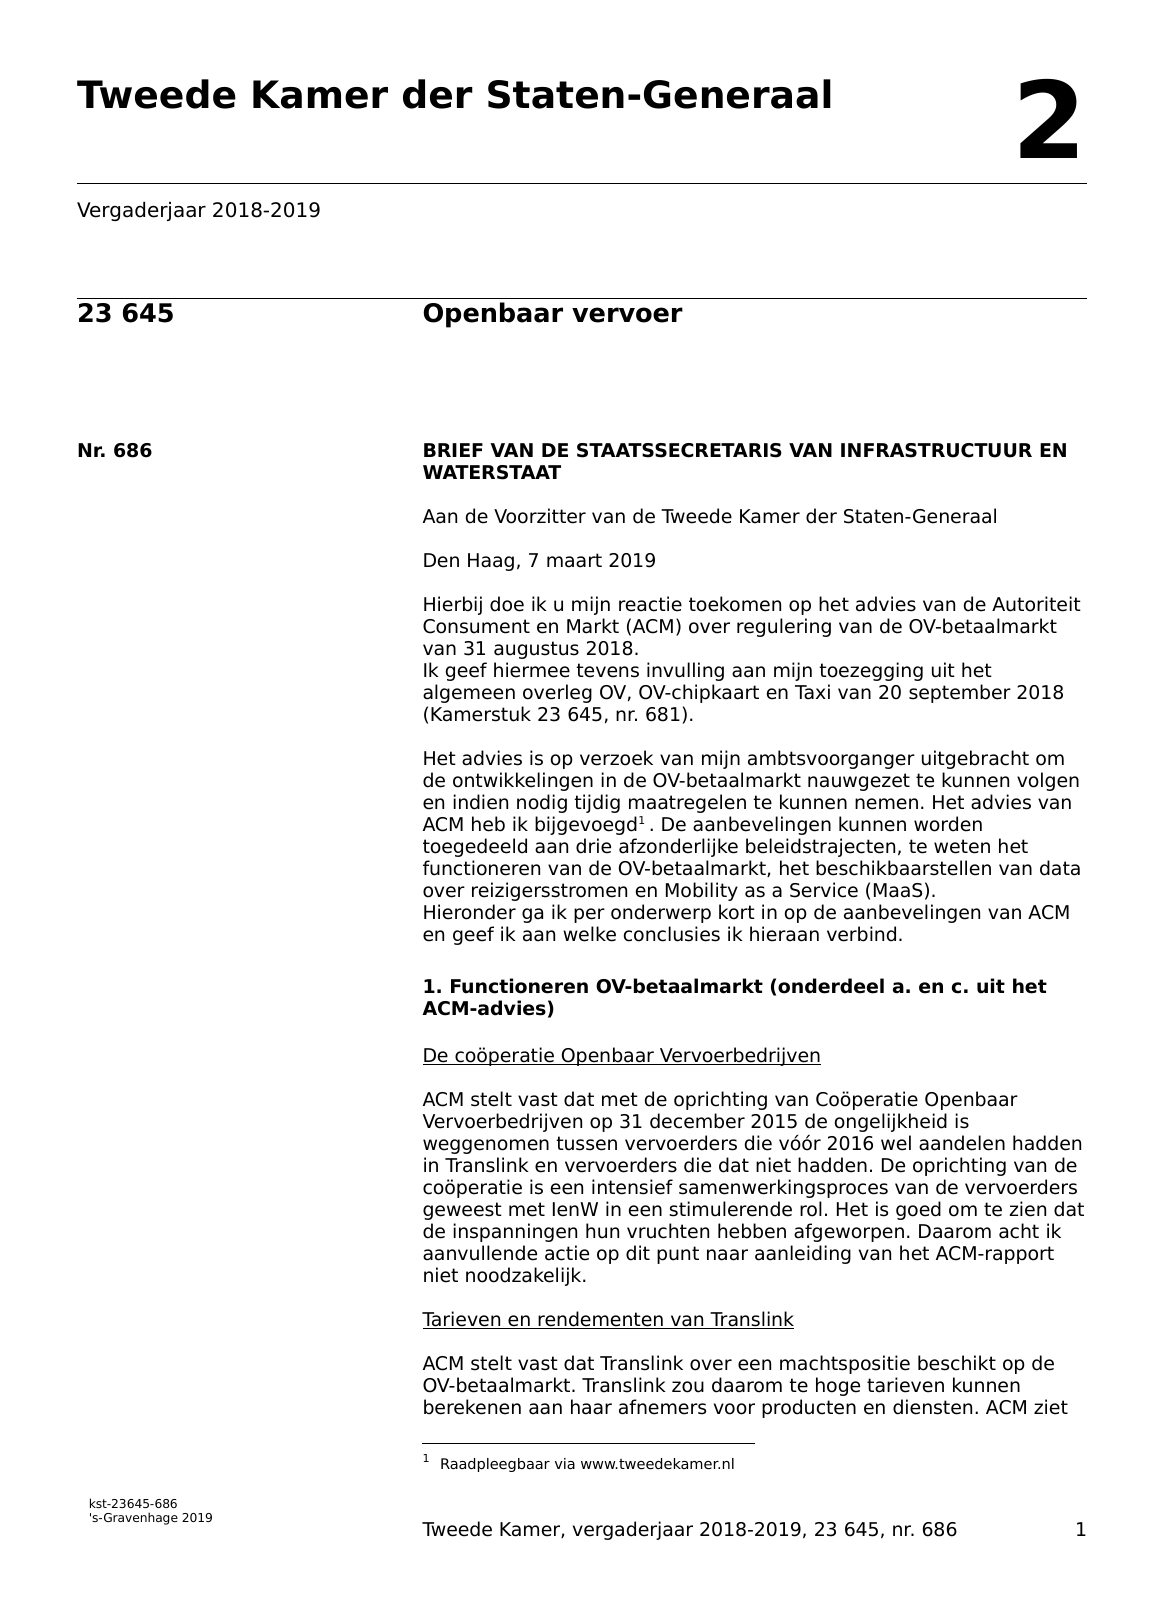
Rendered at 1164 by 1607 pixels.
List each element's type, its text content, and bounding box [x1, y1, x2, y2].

text 's-Gravenhage 2019 [88, 1511, 323, 1525]
subtitle Nr. 686 BRIEF VAN DE STAATSSECRETARIS VAN INFRASTRUCTUUR EN WATERSTAAT [77, 440, 1087, 484]
text Ik geef hiermee tevens invulling aan mijn toezegging uit het algemeen overleg OV, OV-chipkaart en Taxi van 20 september 2018 (Kamerstuk 23 645, nr. 681). [422, 660, 1087, 726]
table_header 2 [886, 59, 1087, 183]
text kst-23645-686 [88, 1497, 323, 1511]
text Raadpleegbaar via www.tweedekamer.nl [422, 1452, 1087, 1474]
text Hierbij doe ik u mijn reactie toekomen op het advies van de Autoriteit Consument en Markt (ACM) over regulering van de OV-betaalmarkt van 31 augustus 2018. [422, 594, 1087, 660]
text Aan de Voorzitter van de Tweede Kamer der Staten-Generaal [422, 506, 1087, 528]
text ACM stelt vast dat met de oprichting van Coöperatie Openbaar Vervoerbedrijven op 31 december 2015 de ongelijkheid is weggenomen tussen vervoerders die vóór 2016 wel aandelen hadden in Translink en vervoerders die dat niet hadden. De oprichting van de coöperatie is een intensief samenwerkingsproces van de vervoerders geweest met IenW in een stimulerende rol. Het is goed om te zien dat de inspanningen hun vruchten hebben afgeworpen. Daarom acht ik aanvullende actie op dit punt naar aanleiding van het ACM-rapport niet noodzakelijk. [422, 1089, 1087, 1287]
table_header Tweede Kamer der Staten-Generaal [77, 59, 886, 183]
subtitle De coöperatie Openbaar Vervoerbedrijven [422, 1045, 1087, 1067]
table_cell Vergaderjaar 2018-2019 [77, 184, 1087, 298]
text Het advies is op verzoek van mijn ambtsvoorganger uitgebracht om de ontwikkelingen in de OV-betaalmarkt nauwgezet te kunnen volgen en indien nodig tijdig maatregelen te kunnen nemen. Het advies van ACM heb ik bijgevoegd. De aanbevelingen kunnen worden toegedeeld aan drie afzonderlijke beleidstrajecten, te weten het functioneren van de OV-betaalmarkt, het beschikbaarstellen van data over reizigersstromen en Mobility as a Service (MaaS). [422, 748, 1087, 902]
subtitle 23 645 Openbaar vervoer [77, 299, 1087, 329]
subtitle Tarieven en rendementen van Translink [422, 1309, 1087, 1331]
text ACM stelt vast dat Translink over een machtspositie beschikt op de OV-betaalmarkt. Translink zou daarom te hoge tarieven kunnen berekenen aan haar afnemers voor producten en diensten. ACM ziet [422, 1353, 1087, 1419]
text Den Haag, 7 maart 2019 [422, 550, 1087, 572]
text Hieronder ga ik per onderwerp kort in op de aanbevelingen van ACM en geef ik aan welke conclusies ik hieraan verbind. [422, 902, 1087, 946]
subtitle 1. Functioneren OV-betaalmarkt (onderdeel a. en c. uit het ACM-advies) [422, 976, 1087, 1020]
